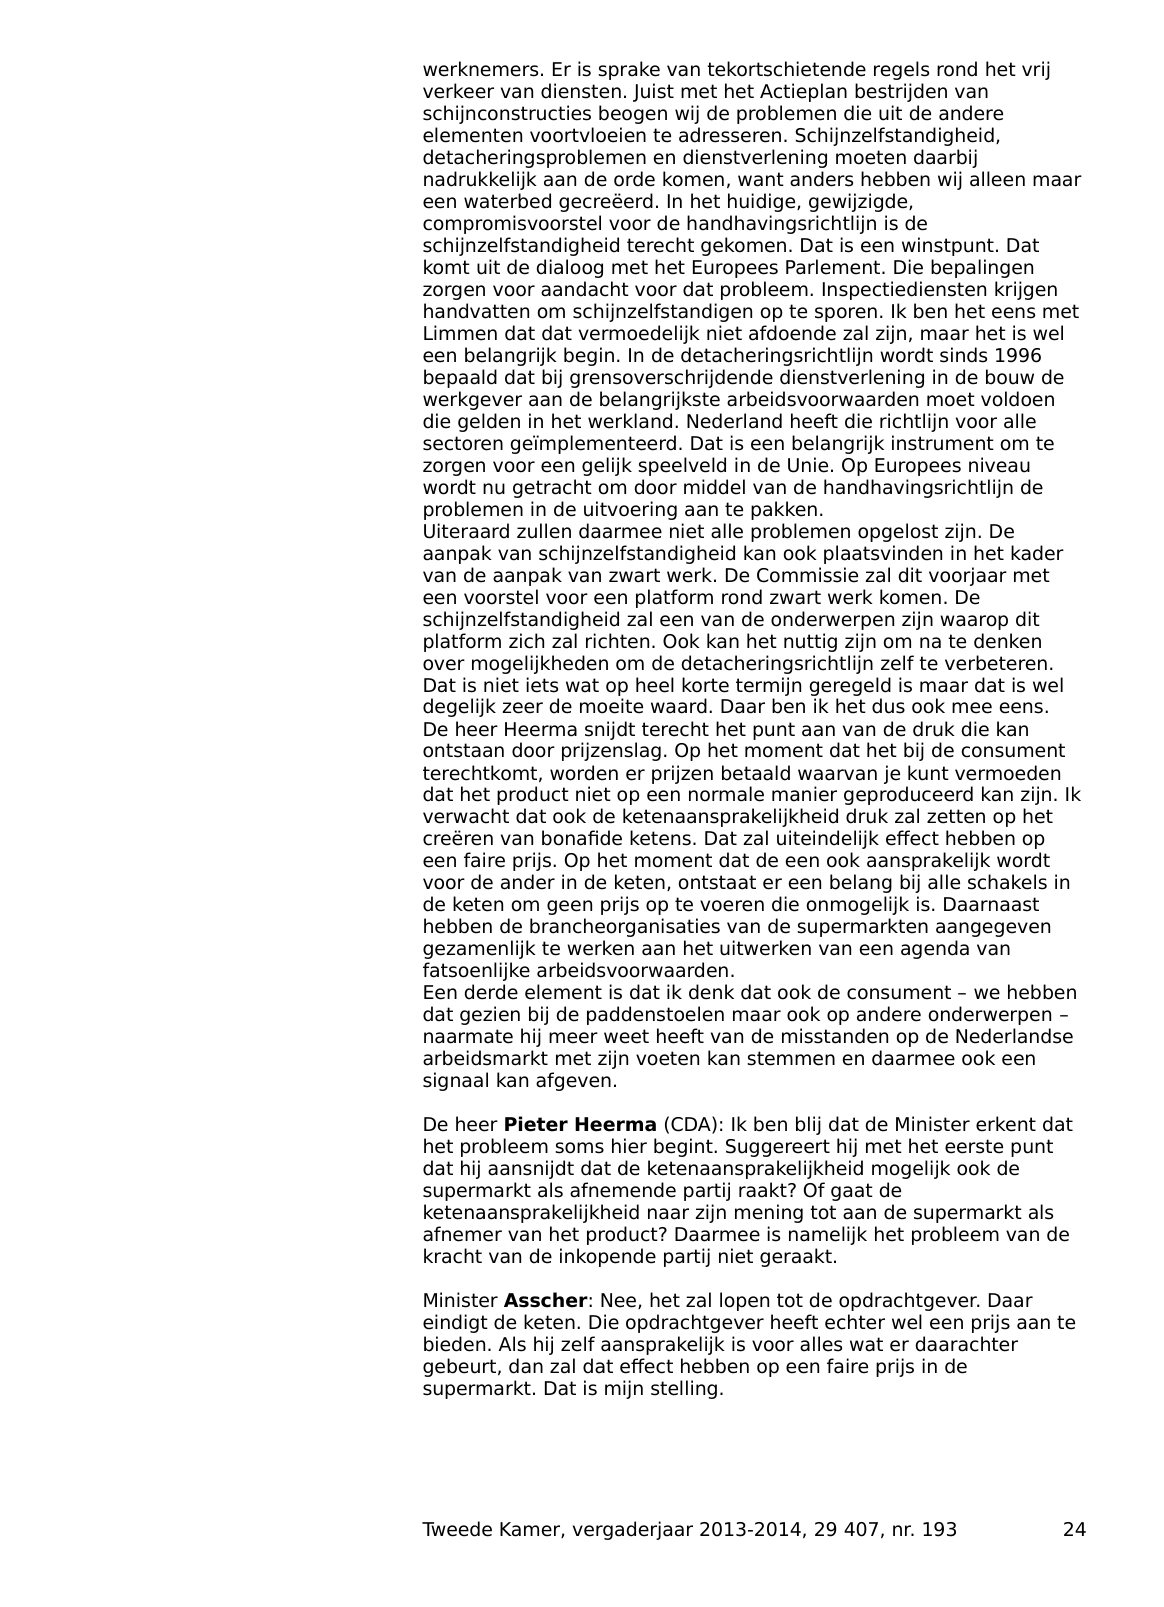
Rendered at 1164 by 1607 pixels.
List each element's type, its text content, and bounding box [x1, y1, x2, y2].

text Uiteraard zullen daarmee niet alle problemen opgelost zijn. De aanpak van schijnzelfstandigheid kan ook plaatsvinden in het kader van de aanpak van zwart werk. De Commissie zal dit voorjaar met een voorstel voor een platform rond zwart werk komen. De schijnzelfstandigheid zal een van de onderwerpen zijn waarop dit platform zich zal richten. Ook kan het nuttig zijn om na te denken over mogelijkheden om de detacheringsrichtlijn zelf te verbeteren. Dat is niet iets wat op heel korte termijn geregeld is maar dat is wel degelijk zeer de moeite waard. Daar ben ik het dus ook mee eens. [422, 521, 1087, 718]
text De heer Pieter Heerma (CDA): Ik ben blij dat de Minister erkent dat het probleem soms hier begint. Suggereert hij met het eerste punt dat hij aansnijdt dat de ketenaansprakelijkheid mogelijk ook de supermarkt als afnemende partij raakt? Of gaat de ketenaansprakelijkheid naar zijn mening tot aan de supermarkt als afnemer van het product? Daarmee is namelijk het probleem van de kracht van de inkopende partij niet geraakt. [422, 1114, 1087, 1268]
text werknemers. Er is sprake van tekortschietende regels rond het vrij verkeer van diensten. Juist met het Actieplan bestrijden van schijnconstructies beogen wij de problemen die uit de andere elementen voortvloeien te adresseren. Schijnzelfstandigheid, detacheringsproblemen en dienstverlening moeten daarbij nadrukkelijk aan de orde komen, want anders hebben wij alleen maar een waterbed gecreëerd. In het huidige, gewijzigde, compromisvoorstel voor de handhavingsrichtlijn is de schijnzelfstandigheid terecht gekomen. Dat is een winstpunt. Dat komt uit de dialoog met het Europees Parlement. Die bepalingen zorgen voor aandacht voor dat probleem. Inspectiediensten krijgen handvatten om schijnzelfstandigen op te sporen. Ik ben het eens met Limmen dat dat vermoedelijk niet afdoende zal zijn, maar het is wel een belangrijk begin. In de detacheringsrichtlijn wordt sinds 1996 bepaald dat bij grensoverschrijdende dienstverlening in de bouw de werkgever aan de belangrijkste arbeidsvoorwaarden moet voldoen die gelden in het werkland. Nederland heeft die richtlijn voor alle sectoren geïmplementeerd. Dat is een belangrijk instrument om te zorgen voor een gelijk speelveld in de Unie. Op Europees niveau wordt nu getracht om door middel van de handhavingsrichtlijn de problemen in de uitvoering aan te pakken. [422, 59, 1087, 521]
text Een derde element is dat ik denk dat ook de consument – we hebben dat gezien bij de paddenstoelen maar ook op andere onderwerpen – naarmate hij meer weet heeft van de misstanden op de Nederlandse arbeidsmarkt met zijn voeten kan stemmen en daarmee ook een signaal kan afgeven. [422, 982, 1087, 1092]
text De heer Heerma snijdt terecht het punt aan van de druk die kan ontstaan door prijzenslag. Op het moment dat het bij de consument terechtkomt, worden er prijzen betaald waarvan je kunt vermoeden dat het product niet op een normale manier geproduceerd kan zijn. Ik verwacht dat ook de ketenaansprakelijkheid druk zal zetten op het creëren van bonafide ketens. Dat zal uiteindelijk effect hebben op een faire prijs. Op het moment dat de een ook aansprakelijk wordt voor de ander in de keten, ontstaat er een belang bij alle schakels in de keten om geen prijs op te voeren die onmogelijk is. Daarnaast hebben de brancheorganisaties van de supermarkten aangegeven gezamenlijk te werken aan het uitwerken van een agenda van fatsoenlijke arbeidsvoorwaarden. [422, 718, 1087, 982]
text Minister Asscher: Nee, het zal lopen tot de opdrachtgever. Daar eindigt de keten. Die opdrachtgever heeft echter wel een prijs aan te bieden. Als hij zelf aansprakelijk is voor alles wat er daarachter gebeurt, dan zal dat effect hebben op een faire prijs in de supermarkt. Dat is mijn stelling. [422, 1290, 1087, 1400]
